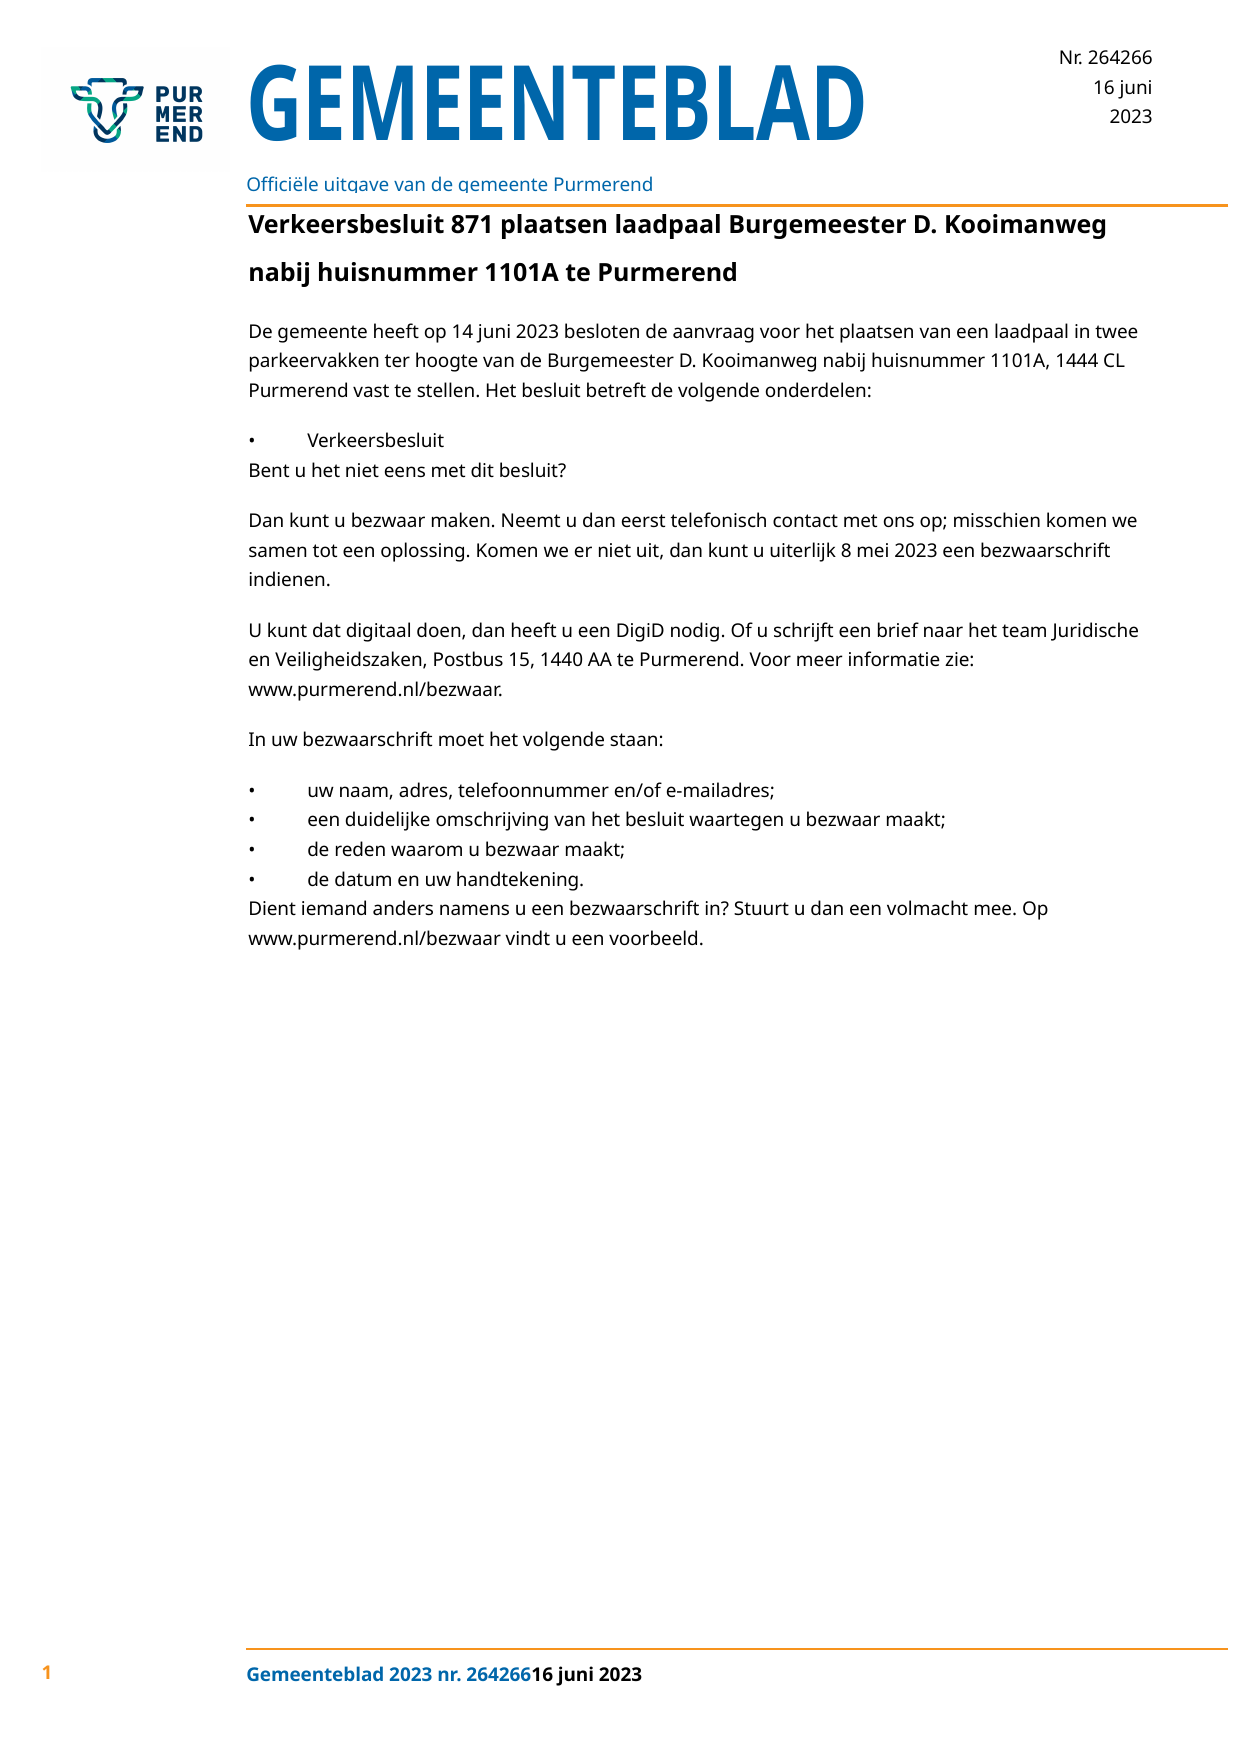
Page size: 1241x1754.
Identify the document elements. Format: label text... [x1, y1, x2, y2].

text Verkeersbesluit 871 plaatsen laadpaal Burgemeester D. Kooimanweg nabij huisnummer 1101A te Purmerend [248, 207, 1152, 288]
text De gemeente heeft op 14 juni 2023 besloten de aanvraag voor het plaatsen van een laadpaal in twee parkeervakken ter hoogte van de Burgemeester D. Kooimanweg nabij huisnummer 1101A, 1444 CL Purmerend vast te stellen. Het besluit betreft de volgende onderdelen: [248, 318, 1152, 403]
text Dient iemand anders namens u een bezwaarschrift in? Stuurt u dan een volmacht mee. Op www.purmerend.nl/bezwaar vindt u een voorbeeld. [248, 895, 1152, 951]
list Verkeersbesluit [248, 427, 1152, 453]
text In uw bezwaarschrift moet het volgende staan: [248, 727, 1152, 752]
picture [41, 47, 231, 172]
text Dan kunt u bezwaar maken. Neemt u dan eerst telefonisch contact met ons op; misschien komen we samen tot een oplossing. Komen we er niet uit, dan kunt u uiterlijk 8 mei 2023 een bezwaarschrift indienen. [248, 507, 1152, 592]
list een duidelijke omschrijving van het besluit waartegen u bezwaar maakt; [248, 807, 1152, 832]
text Bent u het niet eens met dit besluit? [248, 457, 1152, 483]
list de datum en uw handtekening. [248, 866, 1152, 892]
text U kunt dat digitaal doen, dan heeft u een DigiD nodig. Of u schrijft een brief naar het team Juridische en Veiligheidszaken, Postbus 15, 1440 AA te Purmerend. Voor meer informatie zie: www.purmerend.nl/bezwaar. [248, 617, 1152, 702]
list de reden waarom u bezwaar maakt; [248, 836, 1152, 862]
list uw naam, adres, telefoonnummer en/of e-mailadres; [248, 777, 1152, 803]
